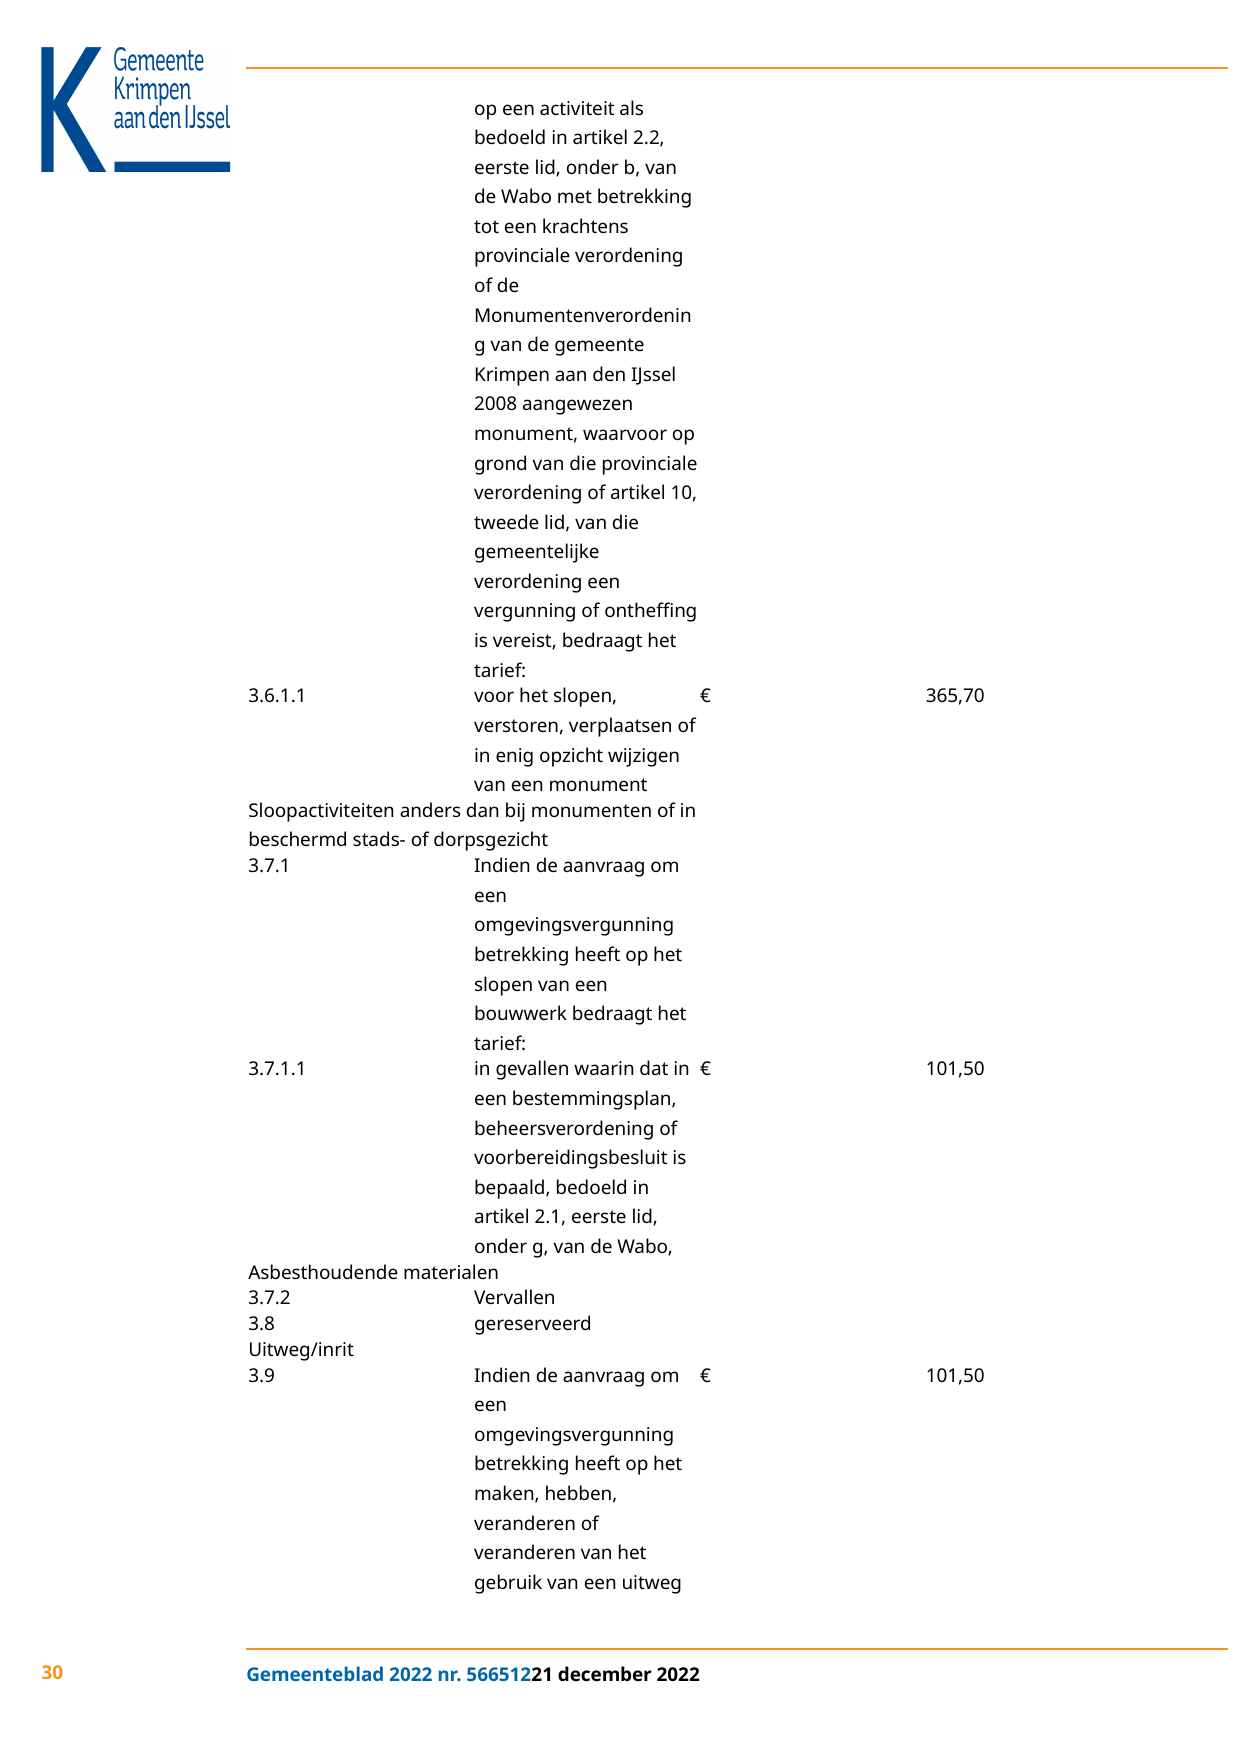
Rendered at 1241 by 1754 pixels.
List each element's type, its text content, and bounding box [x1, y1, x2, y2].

table_cell € [700, 1056, 926, 1259]
table_cell gereserveerd [474, 1310, 700, 1336]
table_cell [926, 95, 1152, 683]
table_cell 365,70 [926, 683, 1152, 797]
table_cell [700, 1259, 926, 1284]
table_cell [700, 1310, 926, 1336]
table_cell voor het slopen, verstoren, verplaatsen of in enig opzicht wijzigen van een monument [474, 683, 700, 797]
table_cell 3.9 [248, 1362, 474, 1594]
table_cell Sloopactiviteiten anders dan bij monumenten of in beschermd stads- of dorpsgezicht [248, 797, 700, 852]
table_cell 3.7.1.1 [248, 1056, 474, 1259]
table_cell Uitweg/inrit [248, 1336, 700, 1362]
table_cell Indien de aanvraag om een omgevingsvergunning betrekking heeft op het maken, hebben, veranderen of veranderen van het gebruik van een uitweg [474, 1362, 700, 1594]
table_cell [926, 1310, 1152, 1336]
table_cell [700, 1285, 926, 1310]
table_cell [700, 95, 926, 683]
table_cell [248, 95, 474, 683]
table_cell 3.7.2 [248, 1285, 474, 1310]
table_cell [926, 1285, 1152, 1310]
table_cell in gevallen waarin dat in een bestemmingsplan, beheersverordening of voorbereidingsbesluit is bepaald, bedoeld in artikel 2.1, eerste lid, onder g, van de Wabo, [474, 1056, 700, 1259]
table_cell [700, 1336, 926, 1362]
table_cell 101,50 [926, 1056, 1152, 1259]
table_cell 101,50 [926, 1362, 1152, 1594]
table_cell [926, 1259, 1152, 1284]
table_cell 3.7.1 [248, 853, 474, 1056]
table_cell 3.6.1.1 [248, 683, 474, 797]
table_cell [926, 797, 1152, 852]
table_cell [700, 797, 926, 852]
table_cell 3.8 [248, 1310, 474, 1336]
table_cell Vervallen [474, 1285, 700, 1310]
table_cell € [700, 1362, 926, 1594]
table_cell [926, 853, 1152, 1056]
table_cell [926, 1336, 1152, 1362]
table_cell [700, 853, 926, 1056]
table_cell Indien de aanvraag om een omgevingsvergunning betrekking heeft op het slopen van een bouwwerk bedraagt het tarief: [474, 853, 700, 1056]
table_cell Asbesthoudende materialen [248, 1259, 700, 1284]
table_cell € [700, 683, 926, 797]
picture [41, 47, 231, 172]
table_cell op een activiteit als bedoeld in artikel 2.2, eerste lid, onder b, van de Wabo met betrekking tot een krachtens provinciale verordening of de Monumentenverordening van de gemeente Krimpen aan den IJssel 2008 aangewezen monument, waarvoor op grond van die provinciale verordening of artikel 10, tweede lid, van die gemeentelijke verordening een vergunning of ontheffing is vereist, bedraagt het tarief: [474, 95, 700, 683]
